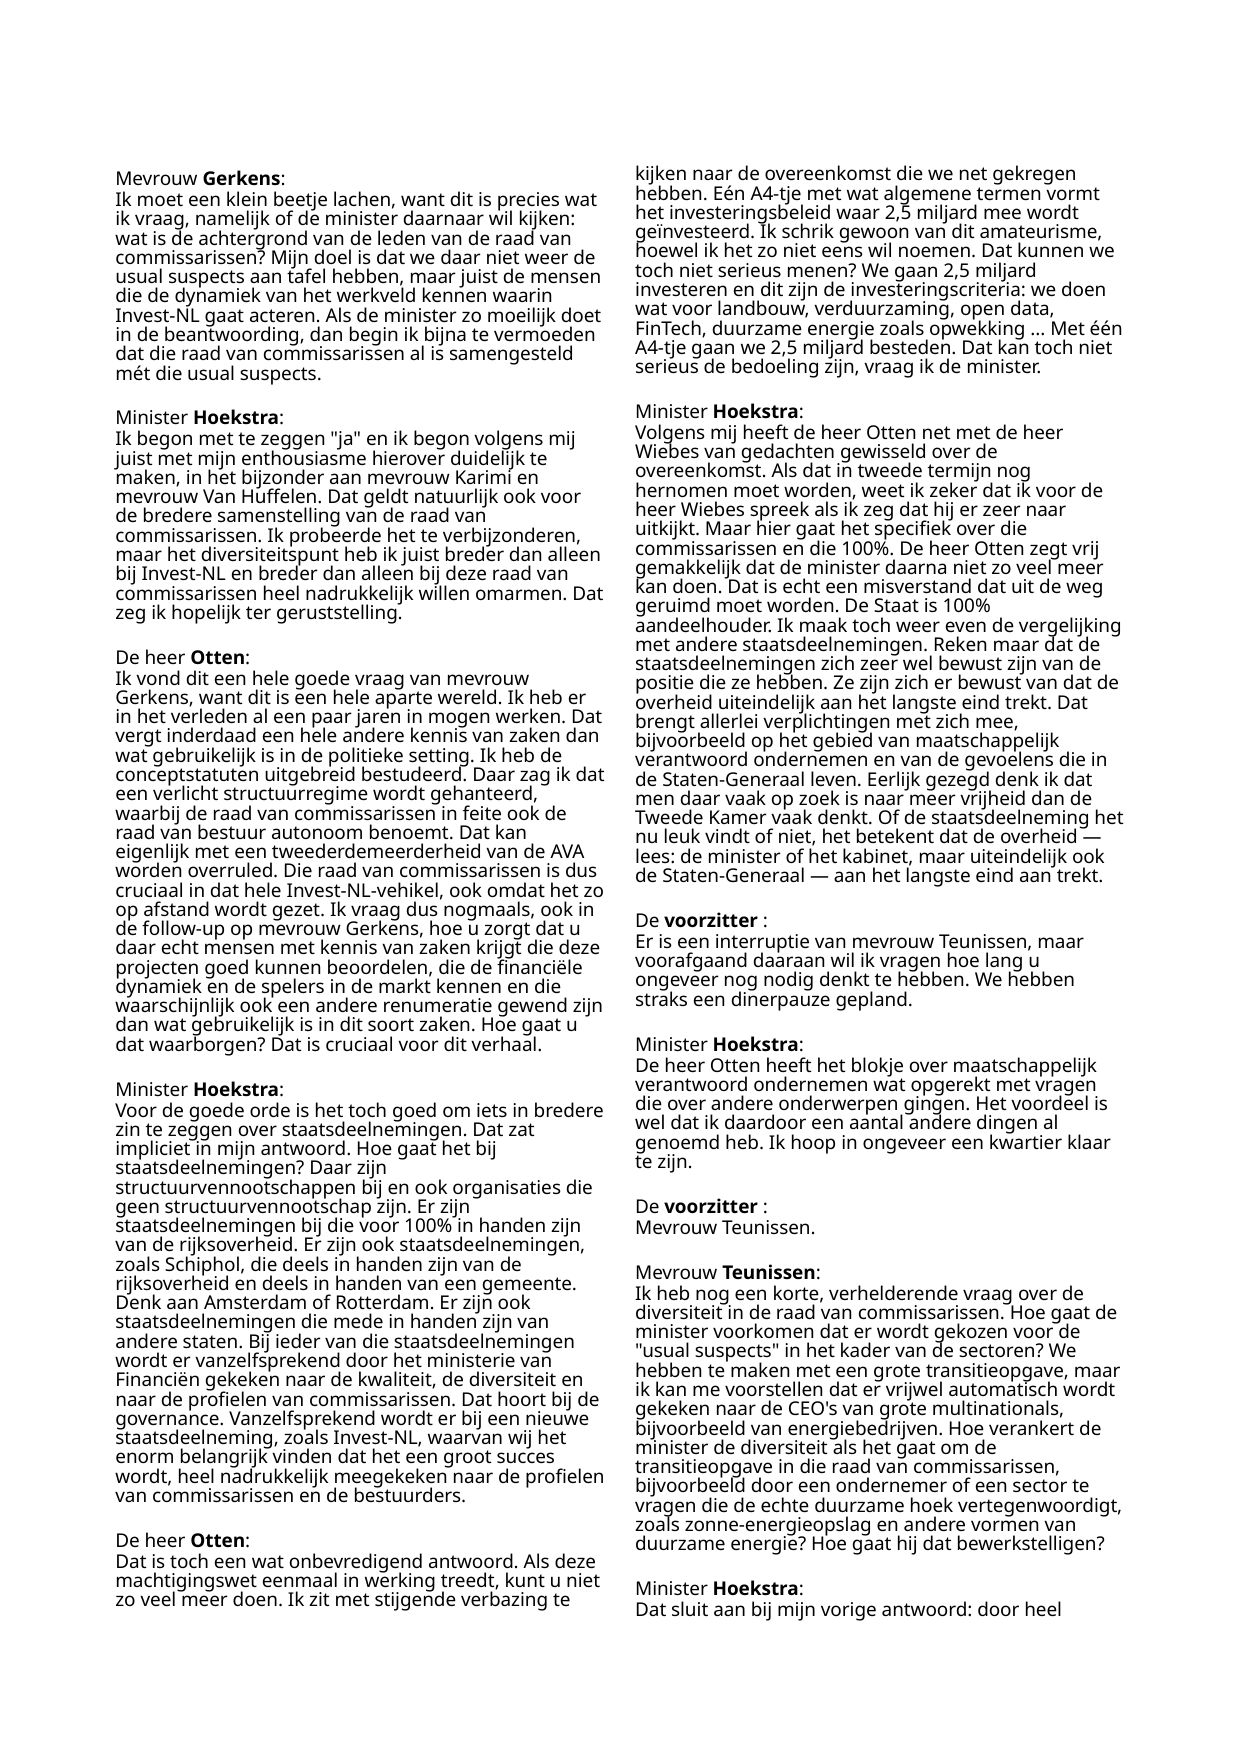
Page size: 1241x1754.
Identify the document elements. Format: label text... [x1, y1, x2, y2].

text Ik vond dit een hele goede vraag van mevrouw Gerkens, want dit is een hele aparte wereld. Ik heb er in het verleden al een paar jaren in mogen werken. Dat vergt inderdaad een hele andere kennis van zaken dan wat gebruikelijk is in de politieke setting. Ik heb de conceptstatuten uitgebreid bestudeerd. Daar zag ik dat een verlicht structuurregime wordt gehanteerd, waarbij de raad van commissarissen in feite ook de raad van bestuur autonoom benoemt. Dat kan eigenlijk met een tweederdemeerderheid van de AVA worden overruled. Die raad van commissarissen is dus cruciaal in dat hele Invest-NL-vehikel, ook omdat het zo op afstand wordt gezet. Ik vraag dus nogmaals, ook in de follow-up op mevrouw Gerkens, hoe u zorgt dat u daar echt mensen met kennis van zaken krijgt die deze projecten goed kunnen beoordelen, die de financiële dynamiek en de spelers in de markt kennen en die waarschijnlijk ook een andere renumeratie gewend zijn dan wat gebruikelijk is in dit soort zaken. Hoe gaat u dat waarborgen? Dat is cruciaal voor dit verhaal. [115, 669, 605, 1055]
text De voorzitter : [635, 1193, 1125, 1219]
text Dat is toch een wat onbevredigend antwoord. Als deze machtigingswet eenmaal in werking treedt, kunt u niet zo veel meer doen. Ik zit met stijgende verbazing te [115, 1553, 605, 1611]
text De voorzitter : [635, 907, 1125, 933]
text De heer Otten: [115, 644, 605, 669]
text Minister Hoekstra: [115, 1076, 605, 1102]
text Mevrouw Teunissen: [635, 1259, 1125, 1284]
text Minister Hoekstra: [635, 1575, 1125, 1601]
text De heer Otten heeft het blokje over maatschappelijk verantwoord ondernemen wat opgerekt met vragen die over andere onderwerpen gingen. Het voordeel is wel dat ik daardoor een aantal andere dingen al genoemd heb. Ik hoop in ongeveer een kwartier klaar te zijn. [635, 1057, 1125, 1172]
text Er is een interruptie van mevrouw Teunissen, maar voorafgaand daaraan wil ik vragen hoe lang u ongeveer nog nodig denkt te hebben. We hebben straks een dinerpauze gepland. [635, 933, 1125, 1010]
text kijken naar de overeenkomst die we net gekregen hebben. Eén A4-tje met wat algemene termen vormt het investeringsbeleid waar 2,5 miljard mee wordt geïnvesteerd. Ik schrik gewoon van dit amateurisme, hoewel ik het zo niet eens wil noemen. Dat kunnen we toch niet serieus menen? We gaan 2,5 miljard investeren en dit zijn de investeringscriteria: we doen wat voor landbouw, verduurzaming, open data, FinTech, duurzame energie zoals opwekking ... Met één A4-tje gaan we 2,5 miljard besteden. Dat kan toch niet serieus de bedoeling zijn, vraag ik de minister. [635, 165, 1125, 377]
text De heer Otten: [115, 1527, 605, 1553]
text Minister Hoekstra: [635, 1031, 1125, 1057]
text Ik moet een klein beetje lachen, want dit is precies wat ik vraag, namelijk of de minister daarnaar wil kijken: wat is de achtergrond van de leden van de raad van commissarissen? Mijn doel is dat we daar niet weer de usual suspects aan tafel hebben, maar juist de mensen die de dynamiek van het werkveld kennen waarin Invest-NL gaat acteren. Als de minister zo moeilijk doet in de beantwoording, dan begin ik bijna te vermoeden dat die raad van commissarissen al is samengesteld mét die usual suspects. [115, 191, 605, 384]
text Voor de goede orde is het toch goed om iets in bredere zin te zeggen over staatsdeelnemingen. Dat zat impliciet in mijn antwoord. Hoe gaat het bij staatsdeelnemingen? Daar zijn structuurvennootschappen bij en ook organisaties die geen structuurvennootschap zijn. Er zijn staatsdeelnemingen bij die voor 100% in handen zijn van de rijksoverheid. Er zijn ook staatsdeelnemingen, zoals Schiphol, die deels in handen zijn van de rijksoverheid en deels in handen van een gemeente. Denk aan Amsterdam of Rotterdam. Er zijn ook staatsdeelnemingen die mede in handen zijn van andere staten. Bij ieder van die staatsdeelnemingen wordt er vanzelfsprekend door het ministerie van Financiën gekeken naar de kwaliteit, de diversiteit en naar de profielen van commissarissen. Dat hoort bij de governance. Vanzelfsprekend wordt er bij een nieuwe staatsdeelneming, zoals Invest-NL, waarvan wij het enorm belangrijk vinden dat het een groot succes wordt, heel nadrukkelijk meegekeken naar de profielen van commissarissen en de bestuurders. [115, 1102, 605, 1506]
text Ik heb nog een korte, verhelderende vraag over de diversiteit in de raad van commissarissen. Hoe gaat de minister voorkomen dat er wordt gekozen voor de "usual suspects" in het kader van de sectoren? We hebben te maken met een grote transitieopgave, maar ik kan me voorstellen dat er vrijwel automatisch wordt gekeken naar de CEO's van grote multinationals, bijvoorbeeld van energiebedrijven. Hoe verankert de minister de diversiteit als het gaat om de transitieopgave in die raad van commissarissen, bijvoorbeeld door een ondernemer of een sector te vragen die de echte duurzame hoek vertegenwoordigt, zoals zonne-energieopslag en andere vormen van duurzame energie? Hoe gaat hij dat bewerkstelligen? [635, 1284, 1125, 1554]
text Volgens mij heeft de heer Otten net met de heer Wiebes van gedachten gewisseld over de overeenkomst. Als dat in tweede termijn nog hernomen moet worden, weet ik zeker dat ik voor de heer Wiebes spreek als ik zeg dat hij er zeer naar uitkijkt. Maar hier gaat het specifiek over die commissarissen en die 100%. De heer Otten zegt vrij gemakkelijk dat de minister daarna niet zo veel meer kan doen. Dat is echt een misverstand dat uit de weg geruimd moet worden. De Staat is 100% aandeelhouder. Ik maak toch weer even de vergelijking met andere staatsdeelnemingen. Reken maar dat de staatsdeelnemingen zich zeer wel bewust zijn van de positie die ze hebben. Ze zijn zich er bewust van dat de overheid uiteindelijk aan het langste eind trekt. Dat brengt allerlei verplichtingen met zich mee, bijvoorbeeld op het gebied van maatschappelijk verantwoord ondernemen en van de gevoelens die in de Staten-Generaal leven. Eerlijk gezegd denk ik dat men daar vaak op zoek is naar meer vrijheid dan de Tweede Kamer vaak denkt. Of de staatsdeelneming het nu leuk vindt of niet, het betekent dat de overheid — lees: de minister of het kabinet, maar uiteindelijk ook de Staten-Generaal — aan het langste eind aan trekt. [635, 424, 1125, 886]
text Minister Hoekstra: [635, 398, 1125, 424]
text Ik begon met te zeggen "ja" en ik begon volgens mij juist met mijn enthousiasme hierover duidelijk te maken, in het bijzonder aan mevrouw Karimi en mevrouw Van Huffelen. Dat geldt natuurlijk ook voor de bredere samenstelling van de raad van commissarissen. Ik probeerde het te verbijzonderen, maar het diversiteitspunt heb ik juist breder dan alleen bij Invest-NL en breder dan alleen bij deze raad van commissarissen heel nadrukkelijk willen omarmen. Dat zeg ik hopelijk ter geruststelling. [115, 430, 605, 623]
text Mevrouw Teunissen. [635, 1219, 1125, 1238]
text Minister Hoekstra: [115, 404, 605, 430]
text Mevrouw Gerkens: [115, 165, 605, 191]
text Dat sluit aan bij mijn vorige antwoord: door heel [635, 1601, 1125, 1620]
